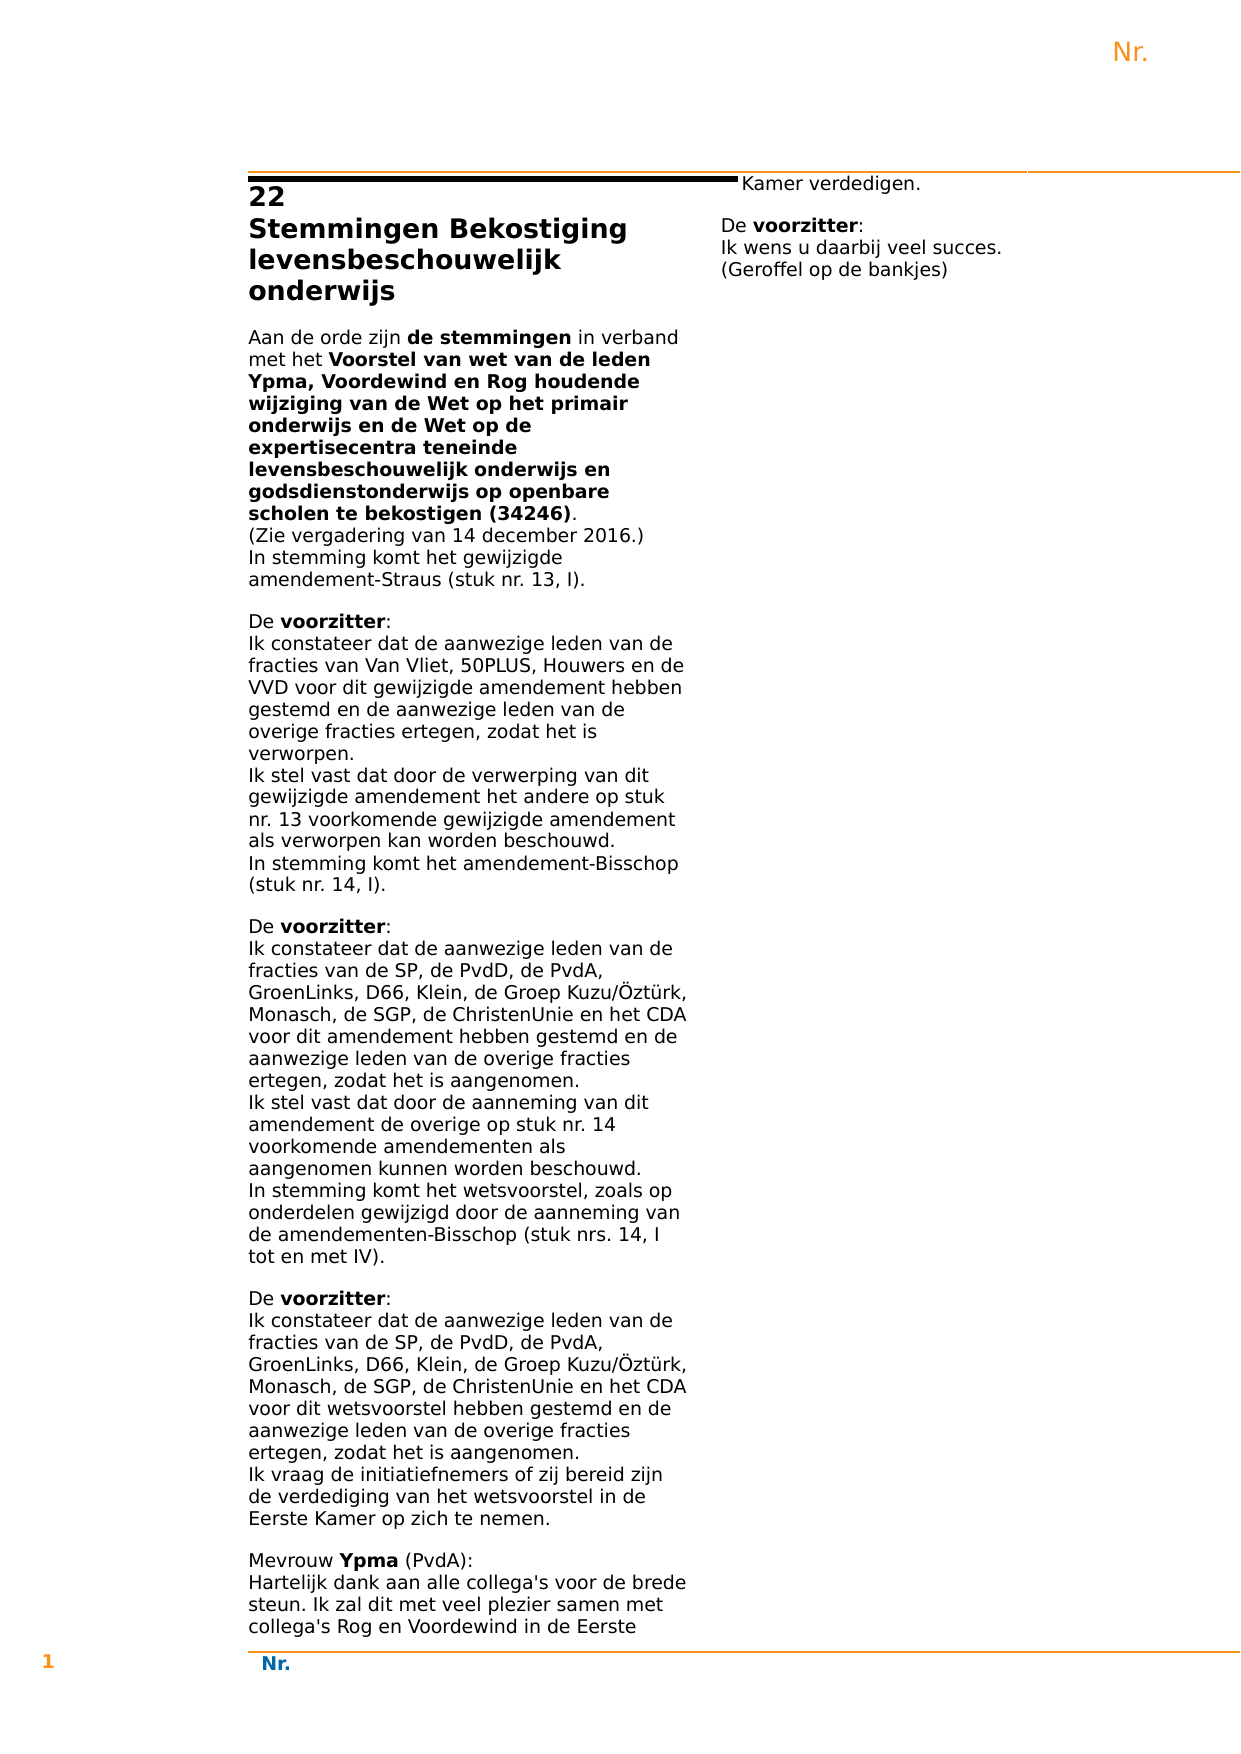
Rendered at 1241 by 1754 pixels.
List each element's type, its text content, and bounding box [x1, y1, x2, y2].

text (Geroffel op de bankjes) [721, 259, 1163, 281]
title 22 Stemmingen Bekostiging levensbeschouwelijk onderwijs [248, 182, 691, 307]
text Ik stel vast dat door de aanneming van dit amendement de overige op stuk nr. 14 voorkomende amendementen als aangenomen kunnen worden beschouwd. [248, 1092, 691, 1180]
text De voorzitter: [248, 916, 691, 938]
text Ik vraag de initiatiefnemers of zij bereid zijn de verdediging van het wetsvoorstel in de Eerste Kamer op zich te nemen. [248, 1464, 691, 1530]
text Ik wens u daarbij veel succes. [721, 237, 1163, 259]
text In stemming komt het amendement-Bisschop (stuk nr. 14, I). [248, 852, 691, 896]
text De voorzitter: [721, 215, 1163, 237]
text Mevrouw Ypma (PvdA): [248, 1550, 691, 1572]
text De voorzitter: [248, 611, 691, 633]
text De voorzitter: [248, 1288, 691, 1310]
text Ik stel vast dat door de verwerping van dit gewijzigde amendement het andere op stuk nr. 13 voorkomende gewijzigde amendement als verworpen kan worden beschouwd. [248, 764, 691, 852]
text Kamer verdedigen. [721, 173, 1163, 195]
text Ik constateer dat de aanwezige leden van de fracties van de SP, de PvdD, de PvdA, GroenLinks, D66, Klein, de Groep Kuzu/Öztürk, Monasch, de SGP, de ChristenUnie en het CDA voor dit amendement hebben gestemd en de aanwezige leden van de overige fracties ertegen, zodat het is aangenomen. [248, 938, 691, 1092]
text Aan de orde zijn de stemmingen in verband met het Voorstel van wet van de leden Ypma, Voordewind en Rog houdende wijziging van de Wet op het primair onderwijs en de Wet op de expertisecentra teneinde levensbeschouwelijk onderwijs en godsdienstonderwijs op openbare scholen te bekostigen (34246). [248, 327, 691, 525]
text Ik constateer dat de aanwezige leden van de fracties van de SP, de PvdD, de PvdA, GroenLinks, D66, Klein, de Groep Kuzu/Öztürk, Monasch, de SGP, de ChristenUnie en het CDA voor dit wetsvoorstel hebben gestemd en de aanwezige leden van de overige fracties ertegen, zodat het is aangenomen. [248, 1310, 691, 1464]
text In stemming komt het gewijzigde amendement-Straus (stuk nr. 13, I). [248, 547, 691, 591]
text (Zie vergadering van 14 december 2016.) [248, 525, 691, 547]
text Hartelijk dank aan alle collega's voor de brede steun. Ik zal dit met veel plezier samen met collega's Rog en Voordewind in de Eerste [248, 1572, 691, 1638]
text In stemming komt het wetsvoorstel, zoals op onderdelen gewijzigd door de aanneming van de amendementen-Bisschop (stuk nrs. 14, I tot en met IV). [248, 1180, 691, 1268]
text Ik constateer dat de aanwezige leden van de fracties van Van Vliet, 50PLUS, Houwers en de VVD voor dit gewijzigde amendement hebben gestemd en de aanwezige leden van de overige fracties ertegen, zodat het is verworpen. [248, 633, 691, 764]
